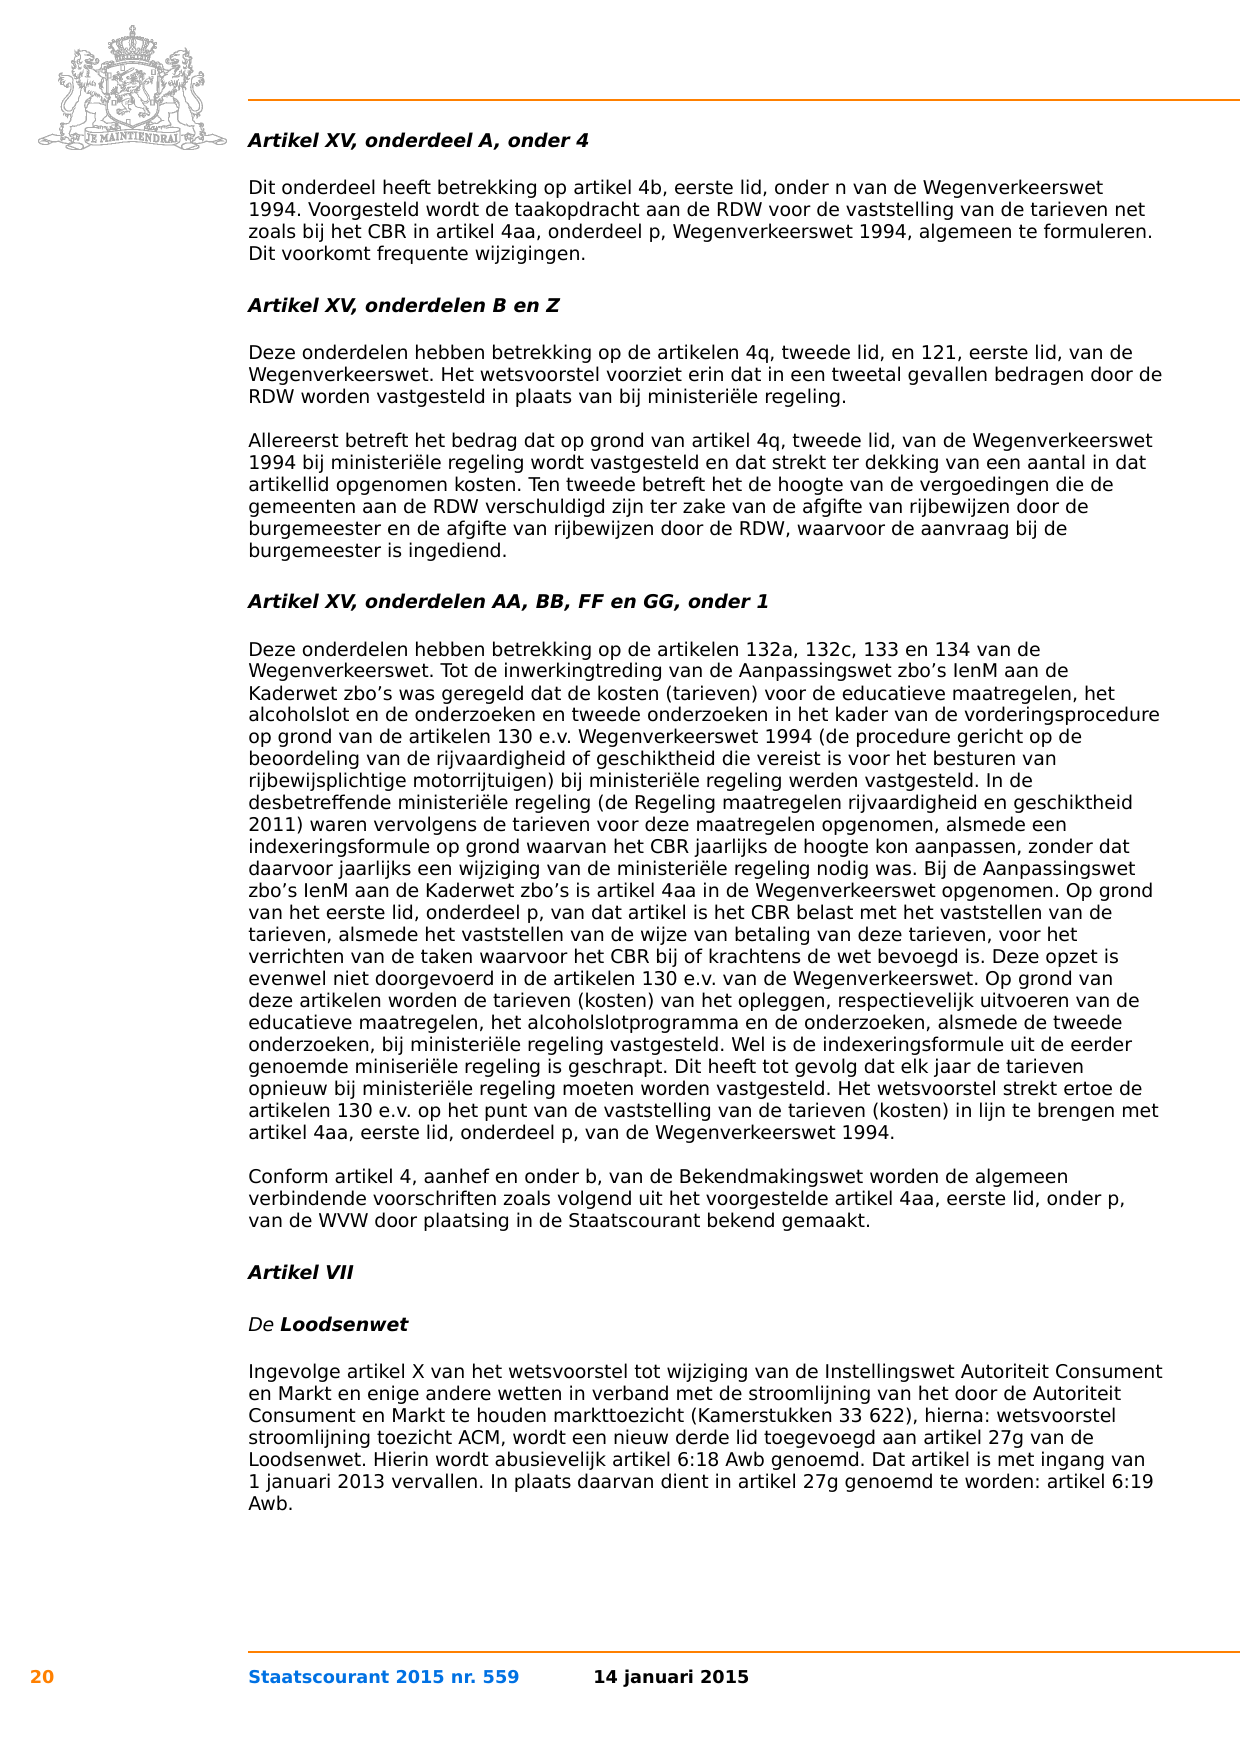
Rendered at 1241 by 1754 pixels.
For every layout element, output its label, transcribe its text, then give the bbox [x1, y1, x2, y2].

text Ingevolge artikel X van het wetsvoorstel tot wijziging van de Instellingswet Autoriteit Consument en Markt en enige andere wetten in verband met de stroomlijning van het door de Autoriteit Consument en Markt te houden markttoezicht (Kamerstukken 33 622), hierna: wetsvoorstel stroomlijning toezicht ACM, wordt een nieuw derde lid toegevoegd aan artikel 27g van de Loodsenwet. Hierin wordt abusievelijk artikel 6:18 Awb genoemd. Dat artikel is met ingang van 1 januari 2013 vervallen. In plaats daarvan dient in artikel 27g genoemd te worden: artikel 6:19 Awb. [248, 1361, 1163, 1514]
text Allereerst betreft het bedrag dat op grond van artikel 4q, tweede lid, van de Wegenverkeerswet 1994 bij ministeriële regeling wordt vastgesteld en dat strekt ter dekking van een aantal in dat artikellid opgenomen kosten. Ten tweede betreft het de hoogte van de vergoedingen die de gemeenten aan de RDW verschuldigd zijn ter zake van de afgifte van rijbewijzen door de burgemeester en de afgifte van rijbewijzen door de RDW, waarvoor de aanvraag bij de burgemeester is ingediend. [248, 429, 1163, 561]
subtitle De Loodsenwet [248, 1314, 1163, 1336]
text Deze onderdelen hebben betrekking op de artikelen 132a, 132c, 133 en 134 van de Wegenverkeerswet. Tot de inwerkingtreding van de Aanpassingswet zbo’s IenM aan de Kaderwet zbo’s was geregeld dat de kosten (tarieven) voor de educatieve maatregelen, het alcoholslot en de onderzoeken en tweede onderzoeken in het kader van de vorderingsprocedure op grond van de artikelen 130 e.v. Wegenverkeerswet 1994 (de procedure gericht op de beoordeling van de rijvaardigheid of geschiktheid die vereist is voor het besturen van rijbewijsplichtige motorrijtuigen) bij ministeriële regeling werden vastgesteld. In de desbetreffende ministeriële regeling (de Regeling maatregelen rijvaardigheid en geschiktheid 2011) waren vervolgens de tarieven voor deze maatregelen opgenomen, alsmede een indexeringsformule op grond waarvan het CBR jaarlijks de hoogte kon aanpassen, zonder dat daarvoor jaarlijks een wijziging van de ministeriële regeling nodig was. Bij de Aanpassingswet zbo’s IenM aan de Kaderwet zbo’s is artikel 4aa in de Wegenverkeerswet opgenomen. Op grond van het eerste lid, onderdeel p, van dat artikel is het CBR belast met het vaststellen van de tarieven, alsmede het vaststellen van de wijze van betaling van deze tarieven, voor het verrichten van de taken waarvoor het CBR bij of krachtens de wet bevoegd is. Deze opzet is evenwel niet doorgevoerd in de artikelen 130 e.v. van de Wegenverkeerswet. Op grond van deze artikelen worden de tarieven (kosten) van het opleggen, respectievelijk uitvoeren van de educatieve maatregelen, het alcoholslotprogramma en de onderzoeken, alsmede de tweede onderzoeken, bij ministeriële regeling vastgesteld. Wel is de indexeringsformule uit de eerder genoemde miniseriële regeling is geschrapt. Dit heeft tot gevolg dat elk jaar de tarieven opnieuw bij ministeriële regeling moeten worden vastgesteld. Het wetsvoorstel strekt ertoe de artikelen 130 e.v. op het punt van de vaststelling van de tarieven (kosten) in lijn te brengen met artikel 4aa, eerste lid, onderdeel p, van de Wegenverkeerswet 1994. [248, 638, 1163, 1144]
text Conform artikel 4, aanhef en onder b, van de Bekendmakingswet worden de algemeen verbindende voorschriften zoals volgend uit het voorgestelde artikel 4aa, eerste lid, onder p, van de WVW door plaatsing in de Staatscourant bekend gemaakt. [248, 1166, 1163, 1232]
subtitle Artikel VII [248, 1262, 1163, 1284]
subtitle Artikel XV, onderdelen B en Z [248, 295, 1163, 317]
subtitle Artikel XV, onderdelen AA, BB, FF en GG, onder 1 [248, 591, 1163, 613]
subtitle Artikel XV, onderdeel A, onder 4 [248, 130, 1163, 152]
text Deze onderdelen hebben betrekking op de artikelen 4q, tweede lid, en 121, eerste lid, van de Wegenverkeerswet. Het wetsvoorstel voorziet erin dat in een tweetal gevallen bedragen door de RDW worden vastgesteld in plaats van bij ministeriële regeling. [248, 342, 1163, 408]
text Dit onderdeel heeft betrekking op artikel 4b, eerste lid, onder n van de Wegenverkeerswet 1994. Voorgesteld wordt de taakopdracht aan de RDW voor de vaststelling van de tarieven net zoals bij het CBR in artikel 4aa, onderdeel p, Wegenverkeerswet 1994, algemeen te formuleren. Dit voorkomt frequente wijzigingen. [248, 177, 1163, 265]
picture [38, 25, 227, 150]
